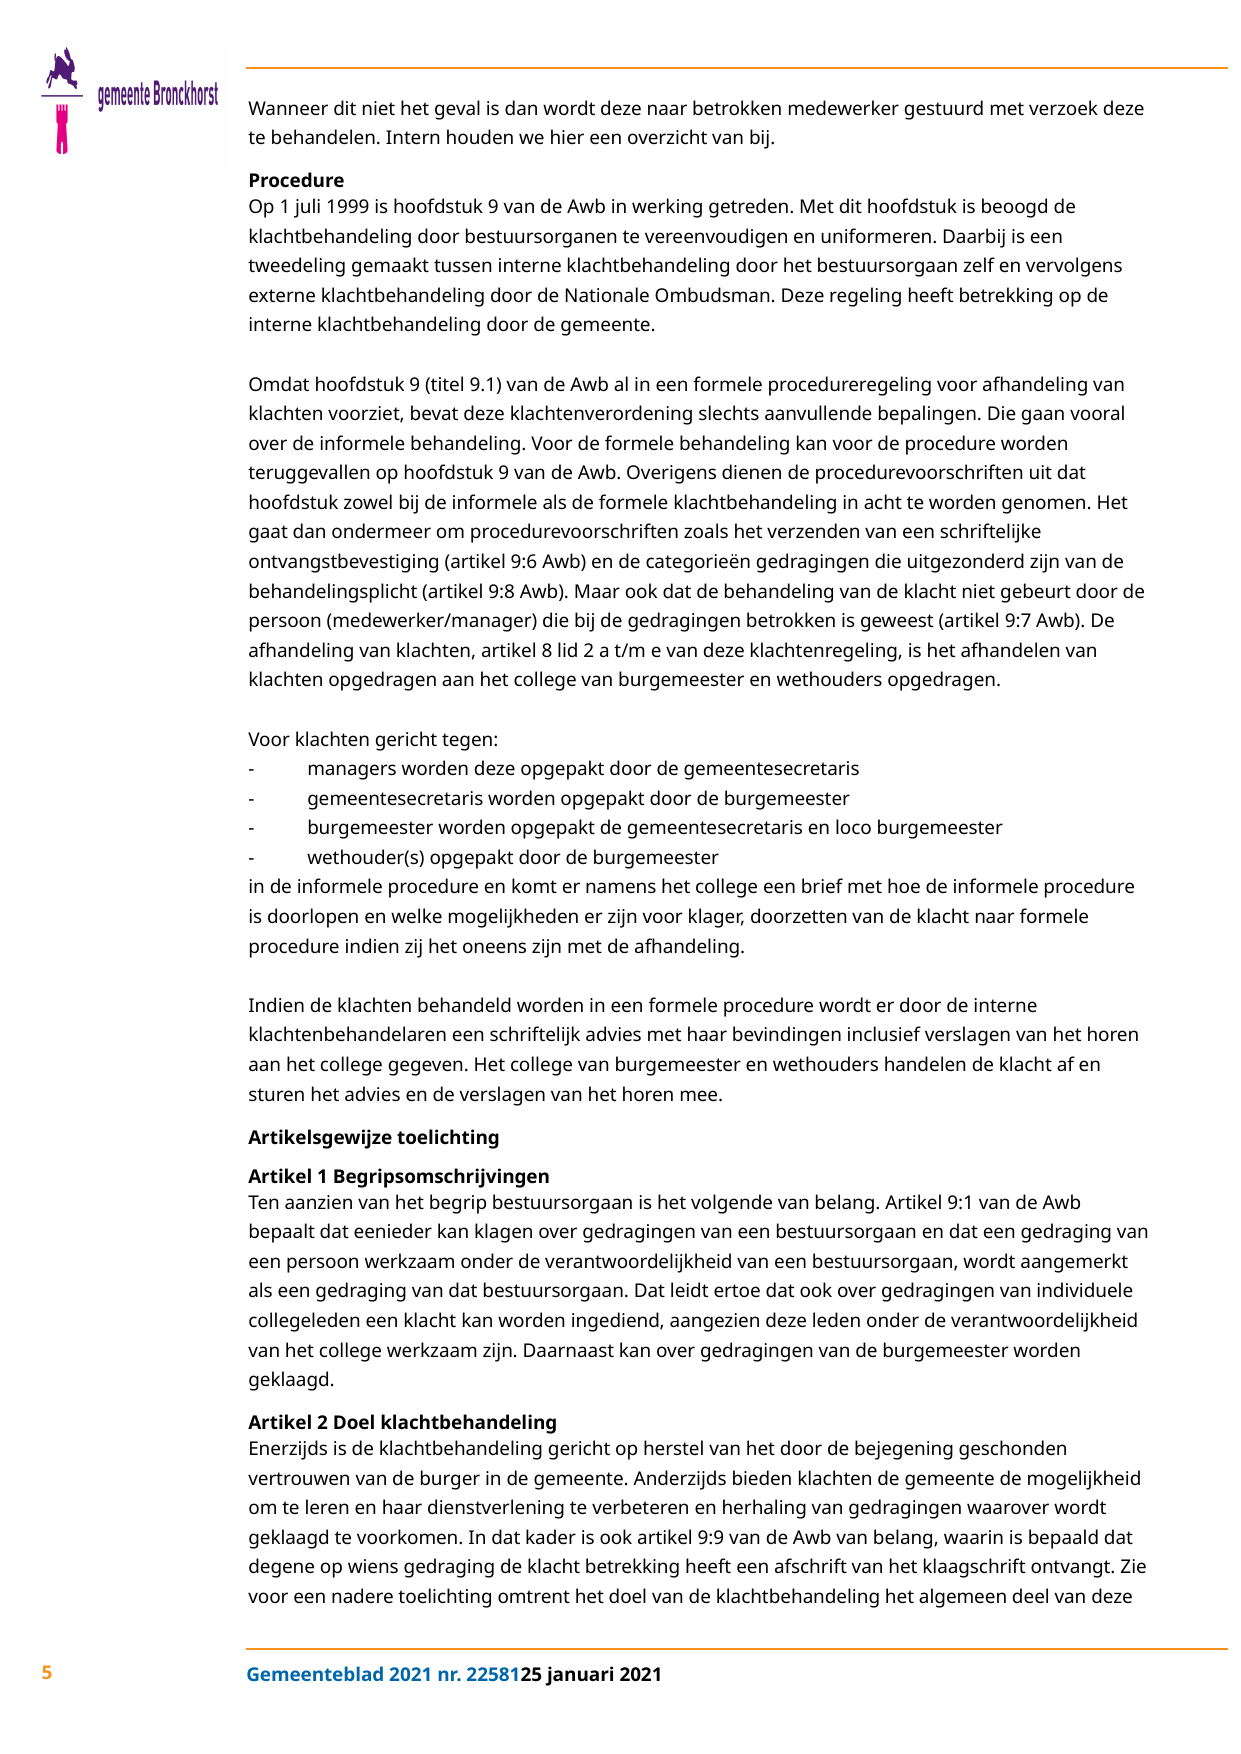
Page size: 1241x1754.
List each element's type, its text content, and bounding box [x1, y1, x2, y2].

text Voor klachten gericht tegen: [248, 726, 1152, 751]
text Op 1 juli 1999 is hoofdstuk 9 van de Awb in werking getreden. Met dit hoofdstuk is beoogd de klachtbehandeling door bestuursorganen te vereenvoudigen en uniformeren. Daarbij is een tweedeling gemaakt tussen interne klachtbehandeling door het bestuursorgaan zelf en vervolgens externe klachtbehandeling door de Nationale Ombudsman. Deze regeling heeft betrekking op de interne klachtbehandeling door de gemeente. [248, 193, 1152, 337]
text Wanneer dit niet het geval is dan wordt deze naar betrokken medewerker gestuurd met verzoek deze te behandelen. Intern houden we hier een overzicht van bij. [248, 95, 1152, 150]
text in de informele procedure en komt er namens het college een brief met hoe de informele procedure is doorlopen en welke mogelijkheden er zijn voor klager, doorzetten van de klacht naar formele procedure indien zij het oneens zijn met de afhandeling. [248, 874, 1152, 958]
text Indien de klachten behandeld worden in een formele procedure wordt er door de interne klachtenbehandelaren een schriftelijk advies met haar bevindingen inclusief verslagen van het horen aan het college gegeven. Het college van burgemeester en wethouders handelen de klacht af en sturen het advies en de verslagen van het horen mee. [248, 992, 1152, 1106]
text Procedure [248, 167, 1152, 193]
list gemeentesecretaris worden opgepakt door de burgemeester [248, 785, 1152, 811]
text Artikel 2 Doel klachtbehandeling [248, 1409, 1152, 1435]
list managers worden deze opgepakt door de gemeentesecretaris [248, 755, 1152, 781]
text Artikelsgewijze toelichting [248, 1124, 1152, 1149]
text Artikel 1 Begripsomschrijvingen [248, 1163, 1152, 1189]
text Enerzijds is de klachtbehandeling gericht op herstel van het door de bejegening geschonden vertrouwen van de burger in de gemeente. Anderzijds bieden klachten de gemeente de mogelijkheid om te leren en haar dienstverlening te verbeteren en herhaling van gedragingen waarover wordt geklaagd te voorkomen. In dat kader is ook artikel 9:9 van de Awb van belang, waarin is bepaald dat degene op wiens gedraging de klacht betrekking heeft een afschrift van het klaagschrift ontvangt. Zie voor een nadere toelichting omtrent het doel van de klachtbehandeling het algemeen deel van deze [248, 1435, 1152, 1609]
list wethouder(s) opgepakt door de burgemeester [248, 844, 1152, 870]
list burgemeester worden opgepakt de gemeentesecretaris en loco burgemeester [248, 814, 1152, 840]
text Omdat hoofdstuk 9 (titel 9.1) van de Awb al in een formele procedureregeling voor afhandeling van klachten voorziet, bevat deze klachtenverordening slechts aanvullende bepalingen. Die gaan vooral over de informele behandeling. Voor de formele behandeling kan voor de procedure worden teruggevallen op hoofdstuk 9 van de Awb. Overigens dienen de procedurevoorschriften uit dat hoofdstuk zowel bij de informele als de formele klachtbehandeling in acht te worden genomen. Het gaat dan ondermeer om procedurevoorschriften zoals het verzenden van een schriftelijke ontvangstbevestiging (artikel 9:6 Awb) en de categorieën gedragingen die uitgezonderd zijn van de behandelingsplicht (artikel 9:8 Awb). Maar ook dat de behandeling van de klacht niet gebeurt door de persoon (medewerker/manager) die bij de gedragingen betrokken is geweest (artikel 9:7 Awb). De afhandeling van klachten, artikel 8 lid 2 a t/m e van deze klachtenregeling, is het afhandelen van klachten opgedragen aan het college van burgemeester en wethouders opgedragen. [248, 371, 1152, 692]
text Ten aanzien van het begrip bestuursorgaan is het volgende van belang. Artikel 9:1 van de Awb bepaalt dat eenieder kan klagen over gedragingen van een bestuursorgaan en dat een gedraging van een persoon werkzaam onder de verantwoordelijkheid van een bestuursorgaan, wordt aangemerkt als een gedraging van dat bestuursorgaan. Dat leidt ertoe dat ook over gedragingen van individuele collegeleden een klacht kan worden ingediend, aangezien deze leden onder de verantwoordelijkheid van het college werkzaam zijn. Daarnaast kan over gedragingen van de burgemeester worden geklaagd. [248, 1189, 1152, 1392]
picture [41, 47, 231, 172]
